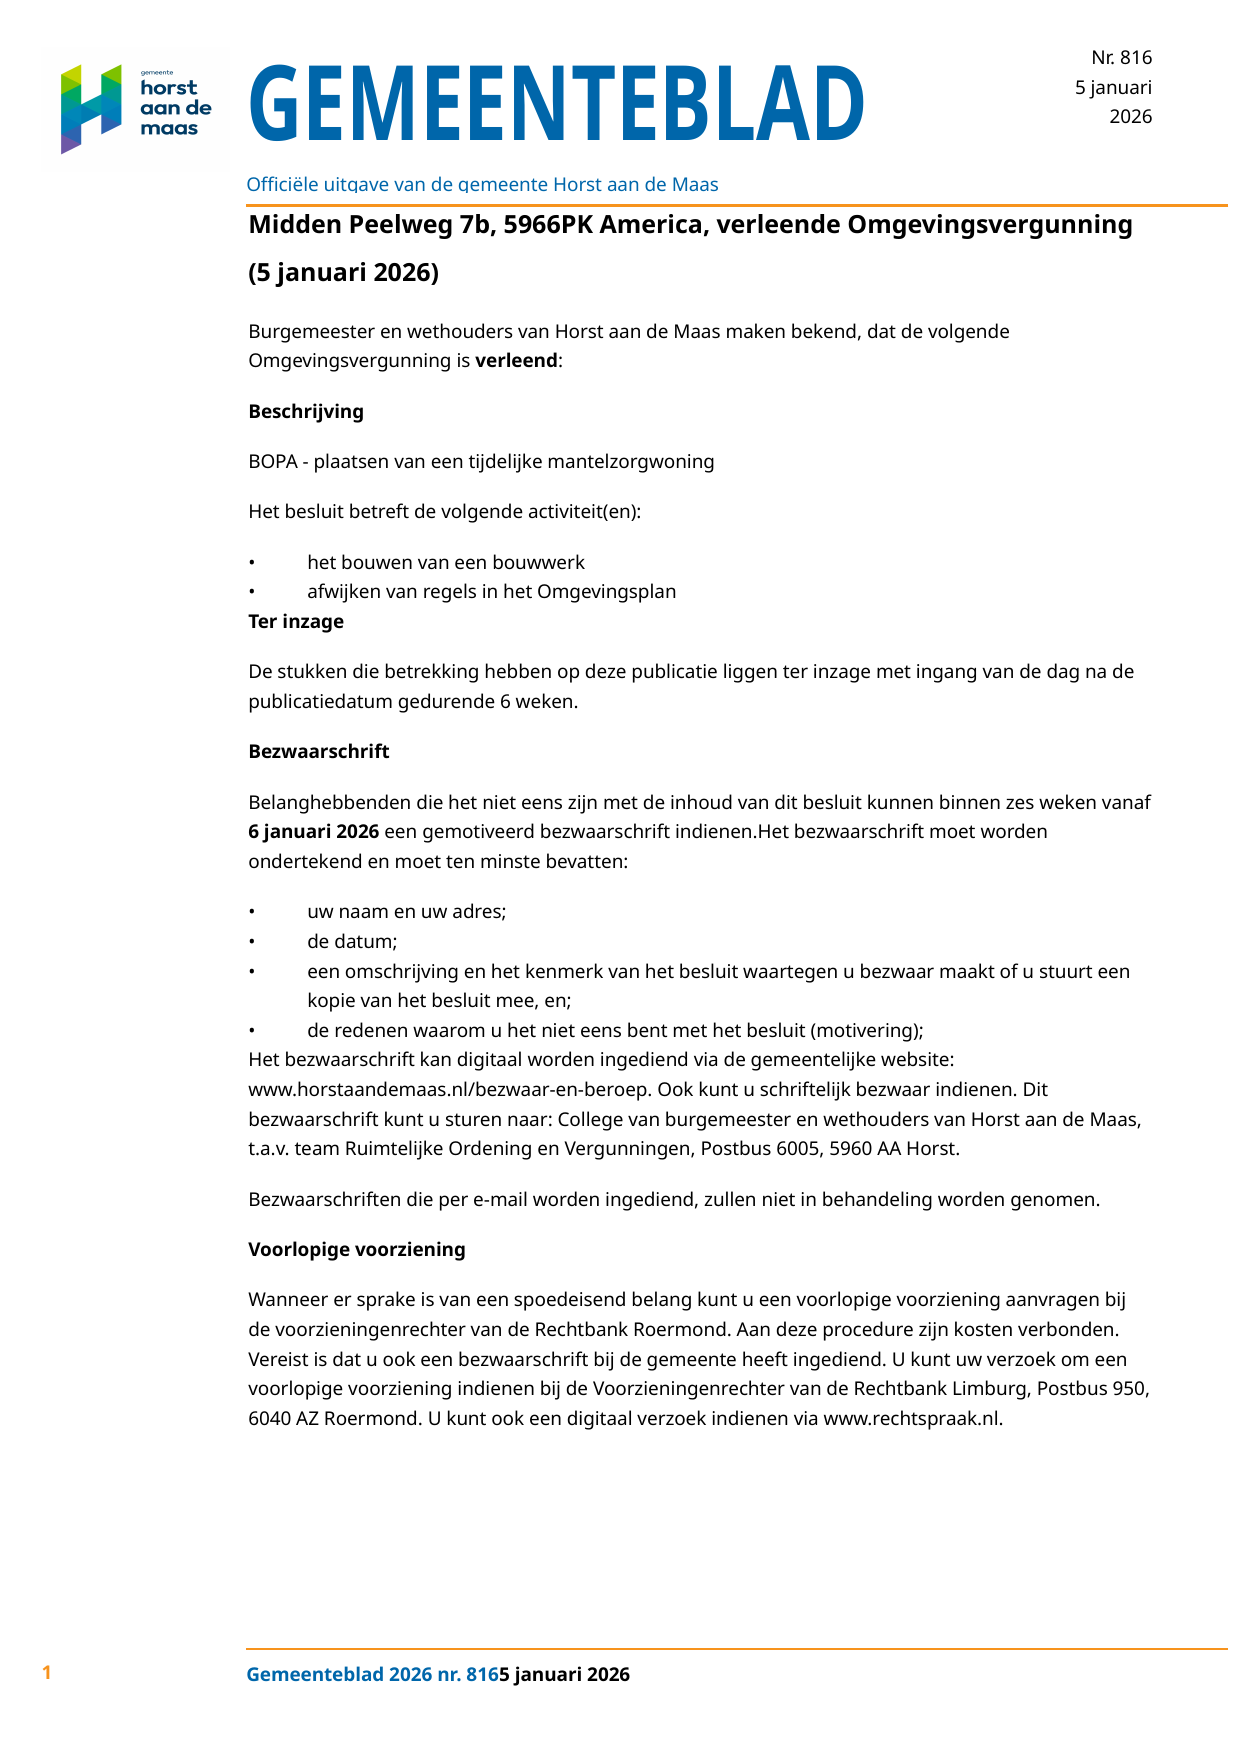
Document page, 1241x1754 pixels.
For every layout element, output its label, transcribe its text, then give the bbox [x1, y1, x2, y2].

text Beschrijving [248, 398, 1152, 424]
text De stukken die betrekking hebben op deze publicatie liggen ter inzage met ingang van de dag na de publicatiedatum gedurende 6 weken. [248, 659, 1152, 714]
text Voorlopige voorziening [248, 1236, 1152, 1262]
text Het bezwaarschrift kan digitaal worden ingediend via de gemeentelijke website: www.horstaandemaas.nl/bezwaar-en-beroep. Ook kunt u schriftelijk bezwaar indienen. Dit bezwaarschrift kunt u sturen naar: College van burgemeester en wethouders van Horst aan de Maas, t.a.v. team Ruimtelijke Ordening en Vergunningen, Postbus 6005, 5960 AA Horst. [248, 1047, 1152, 1161]
text Wanneer er sprake is van een spoedeisend belang kunt u een voorlopige voorziening aanvragen bij de voorzieningenrechter van de Rechtbank Roermond. Aan deze procedure zijn kosten verbonden. Vereist is dat u ook een bezwaarschrift bij de gemeente heeft ingediend. U kunt uw verzoek om een voorlopige voorziening indienen bij de Voorzieningenrechter van de Rechtbank Limburg, Postbus 950, 6040 AZ Roermond. U kunt ook een digitaal verzoek indienen via www.rechtspraak.nl. [248, 1287, 1152, 1431]
list de datum; [248, 928, 1152, 954]
text BOPA - plaatsen van een tijdelijke mantelzorgwoning [248, 448, 1152, 474]
text Ter inzage [248, 608, 1152, 634]
list het bouwen van een bouwwerk [248, 549, 1152, 575]
text Bezwaarschriften die per e-mail worden ingediend, zullen niet in behandeling worden genomen. [248, 1186, 1152, 1212]
list uw naam en uw adres; [248, 899, 1152, 924]
text Het besluit betreft de volgende activiteit(en): [248, 499, 1152, 524]
picture [41, 47, 231, 172]
text Midden Peelweg 7b, 5966PK America, verleende Omgevingsvergunning (5 januari 2026) [248, 207, 1152, 288]
list de redenen waarom u het niet eens bent met het besluit (motivering); [248, 1017, 1152, 1043]
text Burgemeester en wethouders van Horst aan de Maas maken bekend, dat de volgende Omgevingsvergunning is verleend: [248, 318, 1152, 373]
list een omschrijving en het kenmerk van het besluit waartegen u bezwaar maakt of u stuurt een kopie van het besluit mee, en; [248, 958, 1152, 1013]
text Bezwaarschrift [248, 739, 1152, 764]
list afwijken van regels in het Omgevingsplan [248, 579, 1152, 604]
text Belanghebbenden die het niet eens zijn met de inhoud van dit besluit kunnen binnen zes weken vanaf 6 januari 2026 een gemotiveerd bezwaarschrift indienen.Het bezwaarschrift moet worden ondertekend en moet ten minste bevatten: [248, 789, 1152, 874]
